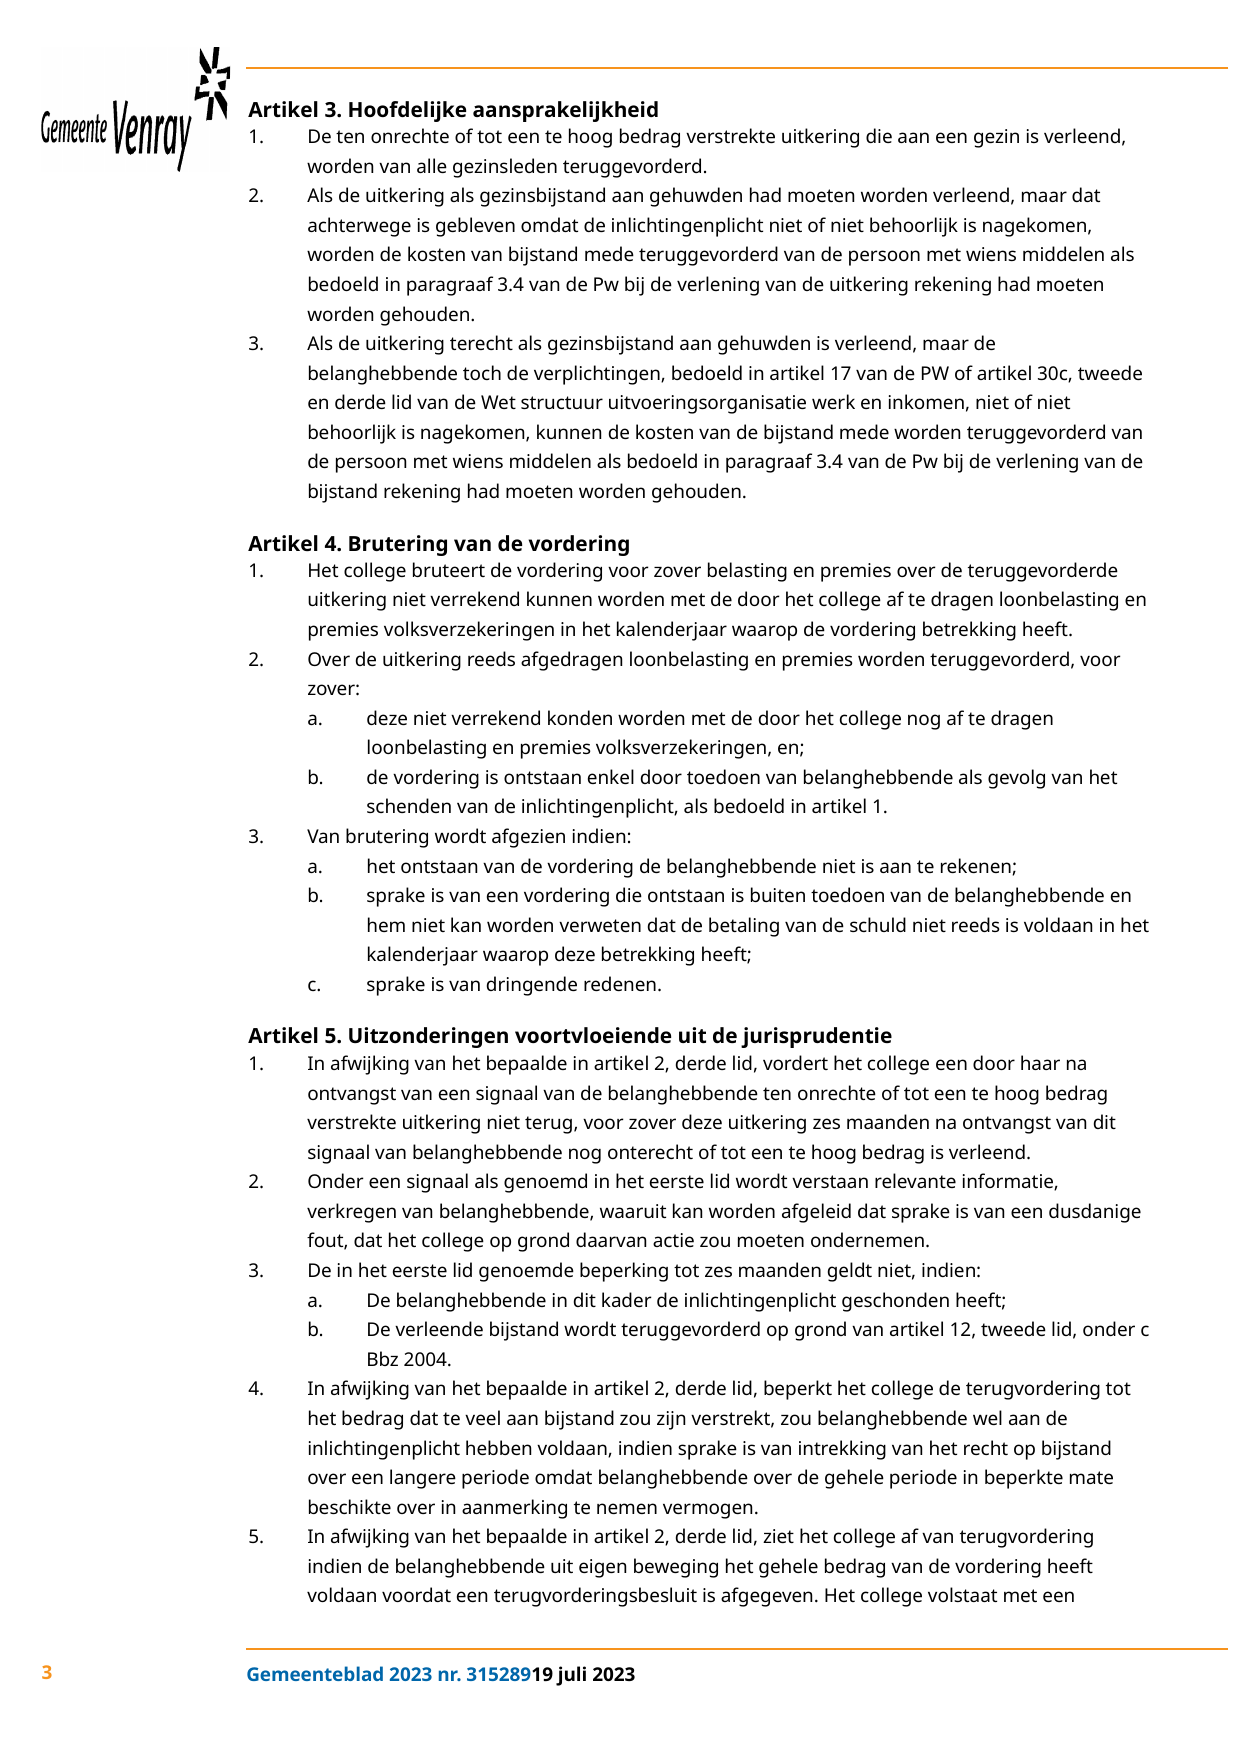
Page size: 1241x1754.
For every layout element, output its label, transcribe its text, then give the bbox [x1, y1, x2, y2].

list Onder een signaal als genoemd in het eerste lid wordt verstaan relevante informatie, verkregen van belanghebbende, waaruit kan worden afgeleid dat sprake is van een dusdanige fout, dat het college op grond daarvan actie zou moeten ondernemen. [248, 1168, 1152, 1253]
list de vordering is ontstaan enkel door toedoen van belanghebbende als gevolg van het schenden van de inlichtingenplicht, als bedoeld in artikel 1. [307, 764, 1152, 819]
list sprake is van een vordering die ontstaan is buiten toedoen van de belanghebbende en hem niet kan worden verweten dat de betaling van de schuld niet reeds is voldaan in het kalenderjaar waarop deze betrekking heeft; [307, 882, 1152, 967]
list De ten onrechte of tot een te hoog bedrag verstrekte uitkering die aan een gezin is verleend, worden van alle gezinsleden teruggevorderd. [248, 123, 1152, 178]
text Artikel 3. Hoofdelijke aansprakelijkheid [248, 95, 1152, 123]
list De belanghebbende in dit kader de inlichtingenplicht geschonden heeft; [307, 1287, 1152, 1312]
list Van brutering wordt afgezien indien: [248, 823, 1152, 849]
text Artikel 5. Uitzonderingen voortvloeiende uit de jurisprudentie [248, 1022, 1152, 1050]
list deze niet verrekend konden worden met de door het college nog af te dragen loonbelasting en premies volksverzekeringen, en; [307, 705, 1152, 760]
list De verleende bijstand wordt teruggevorderd op grond van artikel 12, tweede lid, onder c Bbz 2004. [307, 1316, 1152, 1372]
list Het college bruteert de vordering voor zover belasting en premies over de teruggevorderde uitkering niet verrekend kunnen worden met de door het college af te dragen loonbelasting en premies volksverzekeringen in het kalenderjaar waarop de vordering betrekking heeft. [248, 557, 1152, 642]
list In afwijking van het bepaalde in artikel 2, derde lid, vordert het college een door haar na ontvangst van een signaal van de belanghebbende ten onrechte of tot een te hoog bedrag verstrekte uitkering niet terug, voor zover deze uitkering zes maanden na ontvangst van dit signaal van belanghebbende nog onterecht of tot een te hoog bedrag is verleend. [248, 1050, 1152, 1164]
list In afwijking van het bepaalde in artikel 2, derde lid, ziet het college af van terugvordering indien de belanghebbende uit eigen beweging het gehele bedrag van de vordering heeft voldaan voordat een terugvorderingsbesluit is afgegeven. Het college volstaat met een [248, 1523, 1152, 1608]
text Artikel 4. Brutering van de vordering [248, 529, 1152, 557]
list Als de uitkering terecht als gezinsbijstand aan gehuwden is verleend, maar de belanghebbende toch de verplichtingen, bedoeld in artikel 17 van de PW of artikel 30c, tweede en derde lid van de Wet structuur uitvoeringsorganisatie werk en inkomen, niet of niet behoorlijk is nagekomen, kunnen de kosten van de bijstand mede worden teruggevorderd van de persoon met wiens middelen als bedoeld in paragraaf 3.4 van de Pw bij de verlening van de bijstand rekening had moeten worden gehouden. [248, 330, 1152, 504]
list het ontstaan van de vordering de belanghebbende niet is aan te rekenen; [307, 853, 1152, 879]
list Over de uitkering reeds afgedragen loonbelasting en premies worden teruggevorderd, voor zover: [248, 646, 1152, 701]
picture [41, 47, 231, 172]
list Als de uitkering als gezinsbijstand aan gehuwden had moeten worden verleend, maar dat achterwege is gebleven omdat de inlichtingenplicht niet of niet behoorlijk is nagekomen, worden de kosten van bijstand mede teruggevorderd van de persoon met wiens middelen als bedoeld in paragraaf 3.4 van de Pw bij de verlening van de uitkering rekening had moeten worden gehouden. [248, 182, 1152, 326]
list sprake is van dringende redenen. [307, 971, 1152, 997]
list De in het eerste lid genoemde beperking tot zes maanden geldt niet, indien: [248, 1257, 1152, 1283]
list In afwijking van het bepaalde in artikel 2, derde lid, beperkt het college de terugvordering tot het bedrag dat te veel aan bijstand zou zijn verstrekt, zou belanghebbende wel aan de inlichtingenplicht hebben voldaan, indien sprake is van intrekking van het recht op bijstand over een langere periode omdat belanghebbende over de gehele periode in beperkte mate beschikte over in aanmerking te nemen vermogen. [248, 1376, 1152, 1519]
